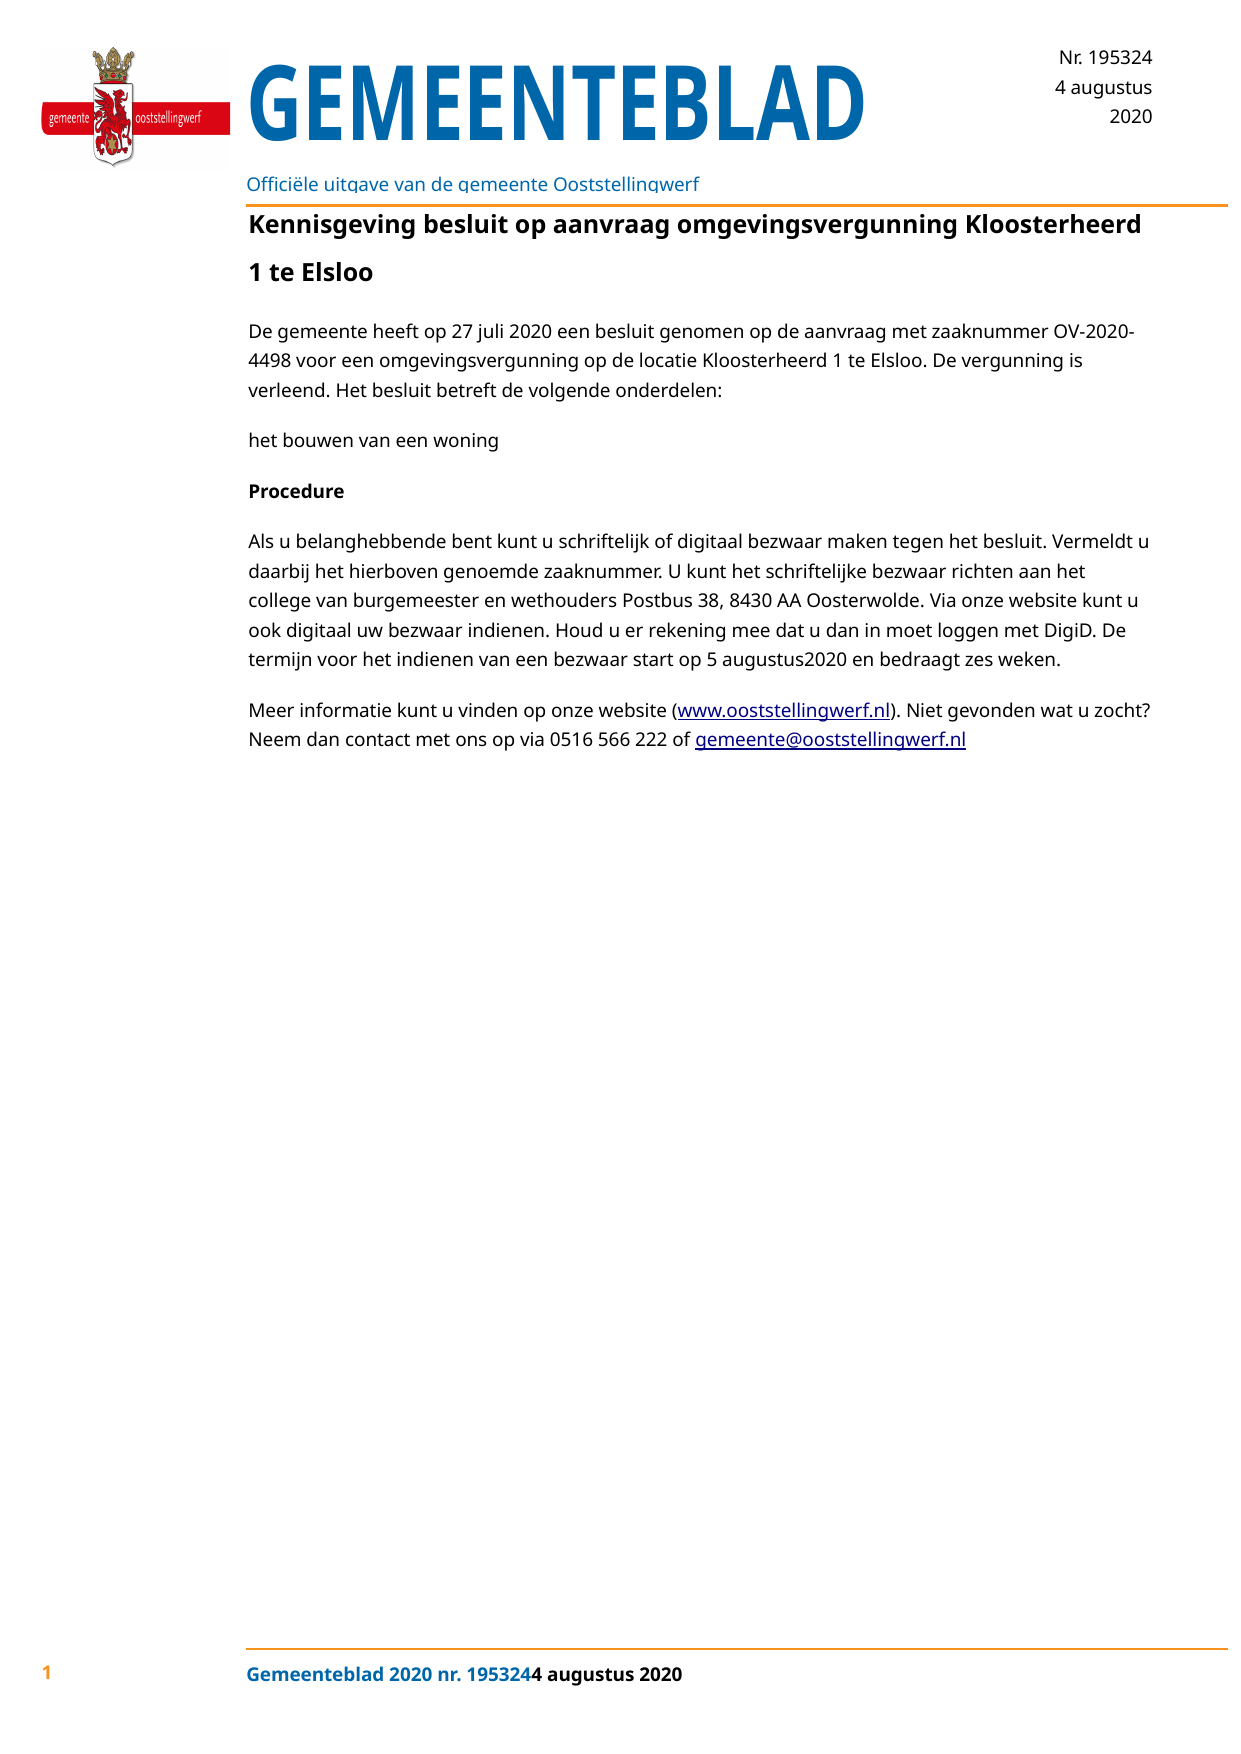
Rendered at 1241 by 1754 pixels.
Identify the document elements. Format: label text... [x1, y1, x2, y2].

picture [41, 47, 231, 172]
text het bouwen van een woning [248, 427, 1152, 453]
text Meer informatie kunt u vinden op onze website (www.ooststellingwerf.nl). Niet gevonden wat u zocht? Neem dan contact met ons op via 0516 566 222 of gemeente@ooststellingwerf.nl [248, 697, 1152, 752]
text Kennisgeving besluit op aanvraag omgevingsvergunning Kloosterheerd 1 te Elsloo [248, 207, 1152, 288]
text De gemeente heeft op 27 juli 2020 een besluit genomen op de aanvraag met zaaknummer OV-2020-4498 voor een omgevingsvergunning op de locatie Kloosterheerd 1 te Elsloo. De vergunning is verleend. Het besluit betreft de volgende onderdelen: [248, 318, 1152, 403]
text Procedure [248, 478, 1152, 504]
text Als u belanghebbende bent kunt u schriftelijk of digitaal bezwaar maken tegen het besluit. Vermeldt u daarbij het hierboven genoemde zaaknummer. U kunt het schriftelijke bezwaar richten aan het college van burgemeester en wethouders Postbus 38, 8430 AA Oosterwolde. Via onze website kunt u ook digitaal uw bezwaar indienen. Houd u er rekening mee dat u dan in moet loggen met DigiD. De termijn voor het indienen van een bezwaar start op 5 augustus2020 en bedraagt zes weken. [248, 528, 1152, 672]
